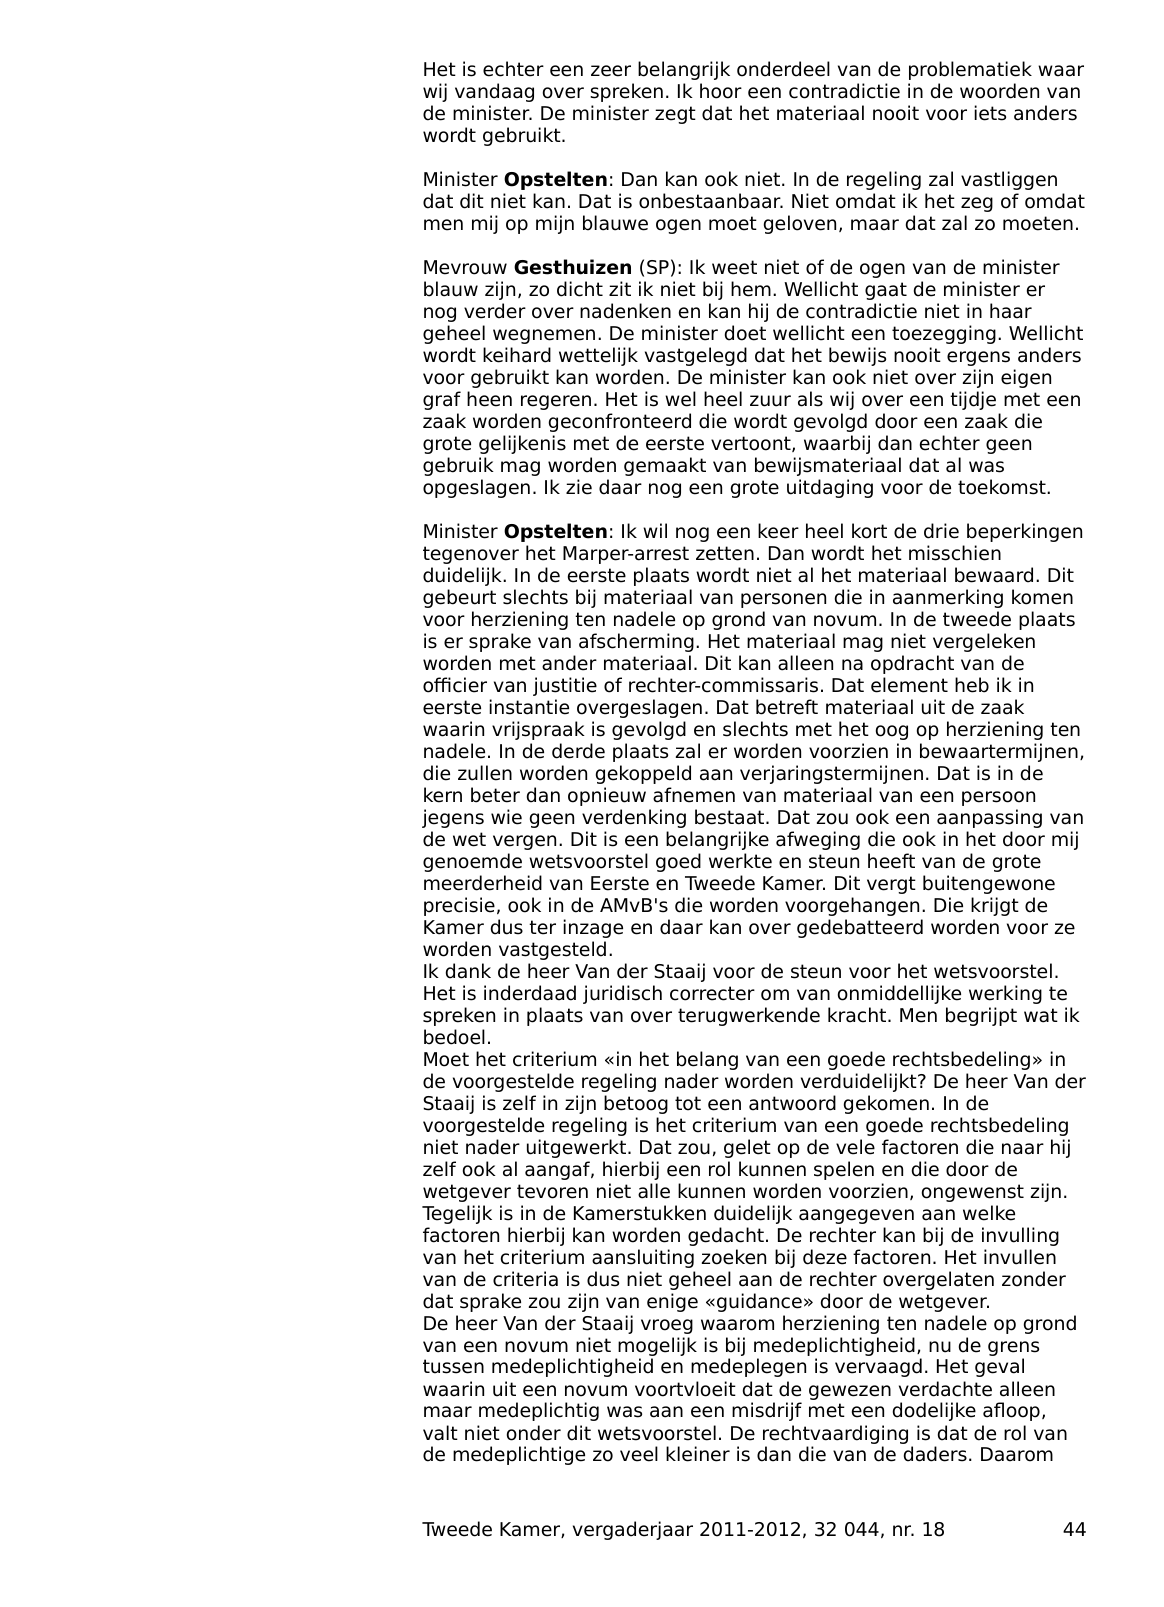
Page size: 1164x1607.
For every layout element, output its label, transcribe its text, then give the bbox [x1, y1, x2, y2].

text Moet het criterium «in het belang van een goede rechtsbedeling» in de voorgestelde regeling nader worden verduidelijkt? De heer Van der Staaij is zelf in zijn betoog tot een antwoord gekomen. In de voorgestelde regeling is het criterium van een goede rechtsbedeling niet nader uitgewerkt. Dat zou, gelet op de vele factoren die naar hij zelf ook al aangaf, hierbij een rol kunnen spelen en die door de wetgever tevoren niet alle kunnen worden voorzien, ongewenst zijn. Tegelijk is in de Kamerstukken duidelijk aangegeven aan welke factoren hierbij kan worden gedacht. De rechter kan bij de invulling van het criterium aansluiting zoeken bij deze factoren. Het invullen van de criteria is dus niet geheel aan de rechter overgelaten zonder dat sprake zou zijn van enige «guidance» door de wetgever. [422, 1049, 1087, 1312]
text Het is echter een zeer belangrijk onderdeel van de problematiek waar wij vandaag over spreken. Ik hoor een contradictie in de woorden van de minister. De minister zegt dat het materiaal nooit voor iets anders wordt gebruikt. [422, 59, 1087, 147]
text Minister Opstelten: Ik wil nog een keer heel kort de drie beperkingen tegenover het Marper-arrest zetten. Dan wordt het misschien duidelijk. In de eerste plaats wordt niet al het materiaal bewaard. Dit gebeurt slechts bij materiaal van personen die in aanmerking komen voor herziening ten nadele op grond van novum. In de tweede plaats is er sprake van afscherming. Het materiaal mag niet vergeleken worden met ander materiaal. Dit kan alleen na opdracht van de officier van justitie of rechter-commissaris. Dat element heb ik in eerste instantie overgeslagen. Dat betreft materiaal uit de zaak waarin vrijspraak is gevolgd en slechts met het oog op herziening ten nadele. In de derde plaats zal er worden voorzien in bewaartermijnen, die zullen worden gekoppeld aan verjaringstermijnen. Dat is in de kern beter dan opnieuw afnemen van materiaal van een persoon jegens wie geen verdenking bestaat. Dat zou ook een aanpassing van de wet vergen. Dit is een belangrijke afweging die ook in het door mij genoemde wetsvoorstel goed werkte en steun heeft van de grote meerderheid van Eerste en Tweede Kamer. Dit vergt buitengewone precisie, ook in de AMvB's die worden voorgehangen. Die krijgt de Kamer dus ter inzage en daar kan over gedebatteerd worden voor ze worden vastgesteld. [422, 521, 1087, 961]
text Mevrouw Gesthuizen (SP): Ik weet niet of de ogen van de minister blauw zijn, zo dicht zit ik niet bij hem. Wellicht gaat de minister er nog verder over nadenken en kan hij de contradictie niet in haar geheel wegnemen. De minister doet wellicht een toezegging. Wellicht wordt keihard wettelijk vastgelegd dat het bewijs nooit ergens anders voor gebruikt kan worden. De minister kan ook niet over zijn eigen graf heen regeren. Het is wel heel zuur als wij over een tijdje met een zaak worden geconfronteerd die wordt gevolgd door een zaak die grote gelijkenis met de eerste vertoont, waarbij dan echter geen gebruik mag worden gemaakt van bewijsmateriaal dat al was opgeslagen. Ik zie daar nog een grote uitdaging voor de toekomst. [422, 257, 1087, 499]
text De heer Van der Staaij vroeg waarom herziening ten nadele op grond van een novum niet mogelijk is bij medeplichtigheid, nu de grens tussen medeplichtigheid en medeplegen is vervaagd. Het geval waarin uit een novum voortvloeit dat de gewezen verdachte alleen maar medeplichtig was aan een misdrijf met een dodelijke afloop, valt niet onder dit wetsvoorstel. De rechtvaardiging is dat de rol van de medeplichtige zo veel kleiner is dan die van de daders. Daarom [422, 1312, 1087, 1466]
text Minister Opstelten: Dan kan ook niet. In de regeling zal vastliggen dat dit niet kan. Dat is onbestaanbaar. Niet omdat ik het zeg of omdat men mij op mijn blauwe ogen moet geloven, maar dat zal zo moeten. [422, 169, 1087, 235]
text Ik dank de heer Van der Staaij voor de steun voor het wetsvoorstel. Het is inderdaad juridisch correcter om van onmiddellijke werking te spreken in plaats van over terugwerkende kracht. Men begrijpt wat ik bedoel. [422, 961, 1087, 1049]
